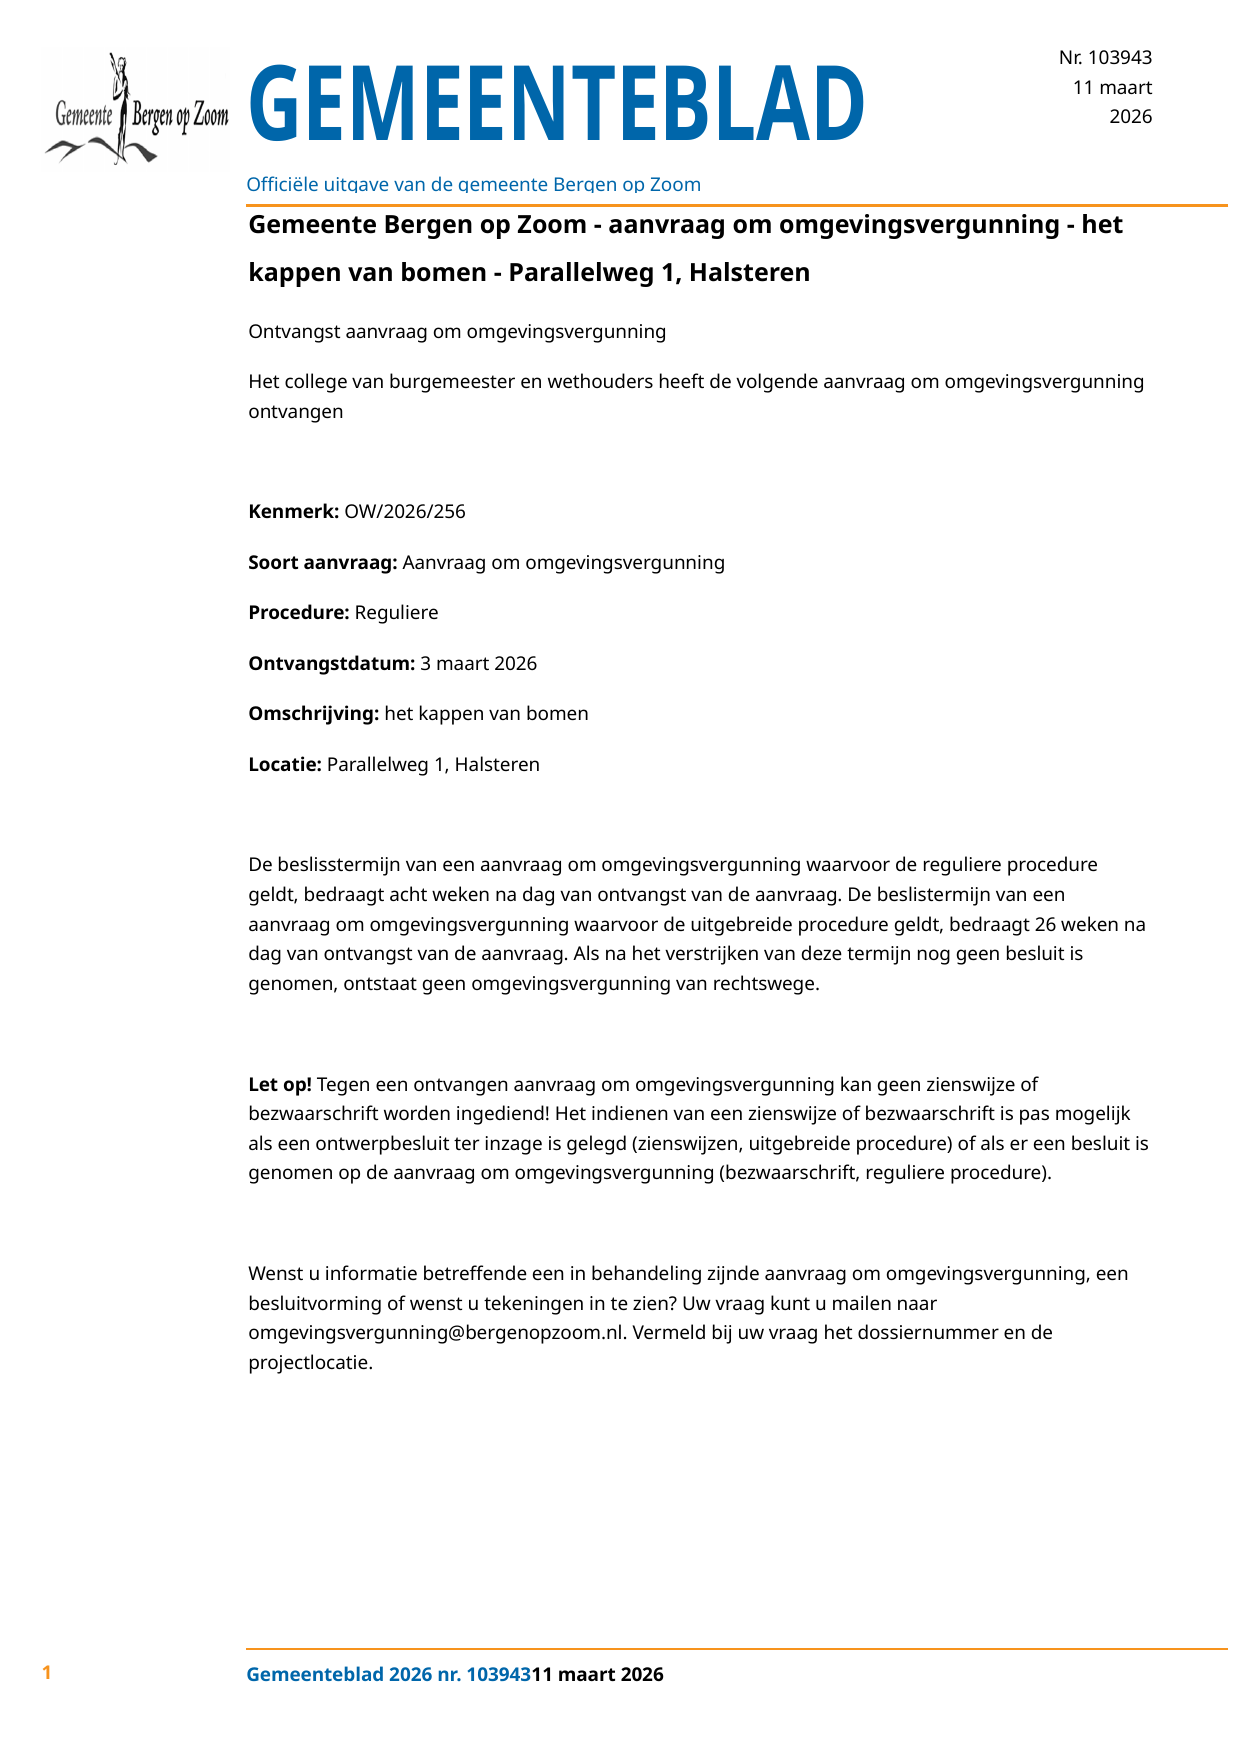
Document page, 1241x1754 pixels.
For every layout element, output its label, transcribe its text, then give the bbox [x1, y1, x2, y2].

text De beslisstermijn van een aanvraag om omgevingsvergunning waarvoor de reguliere procedure geldt, bedraagt acht weken na dag van ontvangst van de aanvraag. De beslistermijn van een aanvraag om omgevingsvergunning waarvoor de uitgebreide procedure geldt, bedraagt 26 weken na dag van ontvangst van de aanvraag. Als na het verstrijken van deze termijn nog geen besluit is genomen, ontstaat geen omgevingsvergunning van rechtswege. [248, 852, 1152, 996]
text Ontvangstdatum: 3 maart 2026 [248, 650, 1152, 676]
text Kenmerk: OW/2026/256 [248, 499, 1152, 524]
text Het college van burgemeester en wethouders heeft de volgende aanvraag om omgevingsvergunning ontvangen [248, 368, 1152, 424]
text Ontvangst aanvraag om omgevingsvergunning [248, 318, 1152, 344]
text Wenst u informatie betreffende een in behandeling zijnde aanvraag om omgevingsvergunning, een besluitvorming of wenst u tekeningen in te zien? Uw vraag kunt u mailen naar omgevingsvergunning@bergenopzoom.nl. Vermeld bij uw vraag het dossiernummer en de projectlocatie. [248, 1260, 1152, 1375]
text Omschrijving: het kappen van bomen [248, 700, 1152, 726]
text Locatie: Parallelweg 1, Halsteren [248, 751, 1152, 777]
text Gemeente Bergen op Zoom - aanvraag om omgevingsvergunning - het kappen van bomen - Parallelweg 1, Halsteren [248, 207, 1152, 288]
text Procedure: Reguliere [248, 599, 1152, 625]
picture [41, 47, 231, 172]
text Let op! Tegen een ontvangen aanvraag om omgevingsvergunning kan geen zienswijze of bezwaarschrift worden ingediend! Het indienen van een zienswijze of bezwaarschrift is pas mogelijk als een ontwerpbesluit ter inzage is gelegd (zienswijzen, uitgebreide procedure) of als er een besluit is genomen op de aanvraag om omgevingsvergunning (bezwaarschrift, reguliere procedure). [248, 1071, 1152, 1185]
text Soort aanvraag: Aanvraag om omgevingsvergunning [248, 549, 1152, 575]
